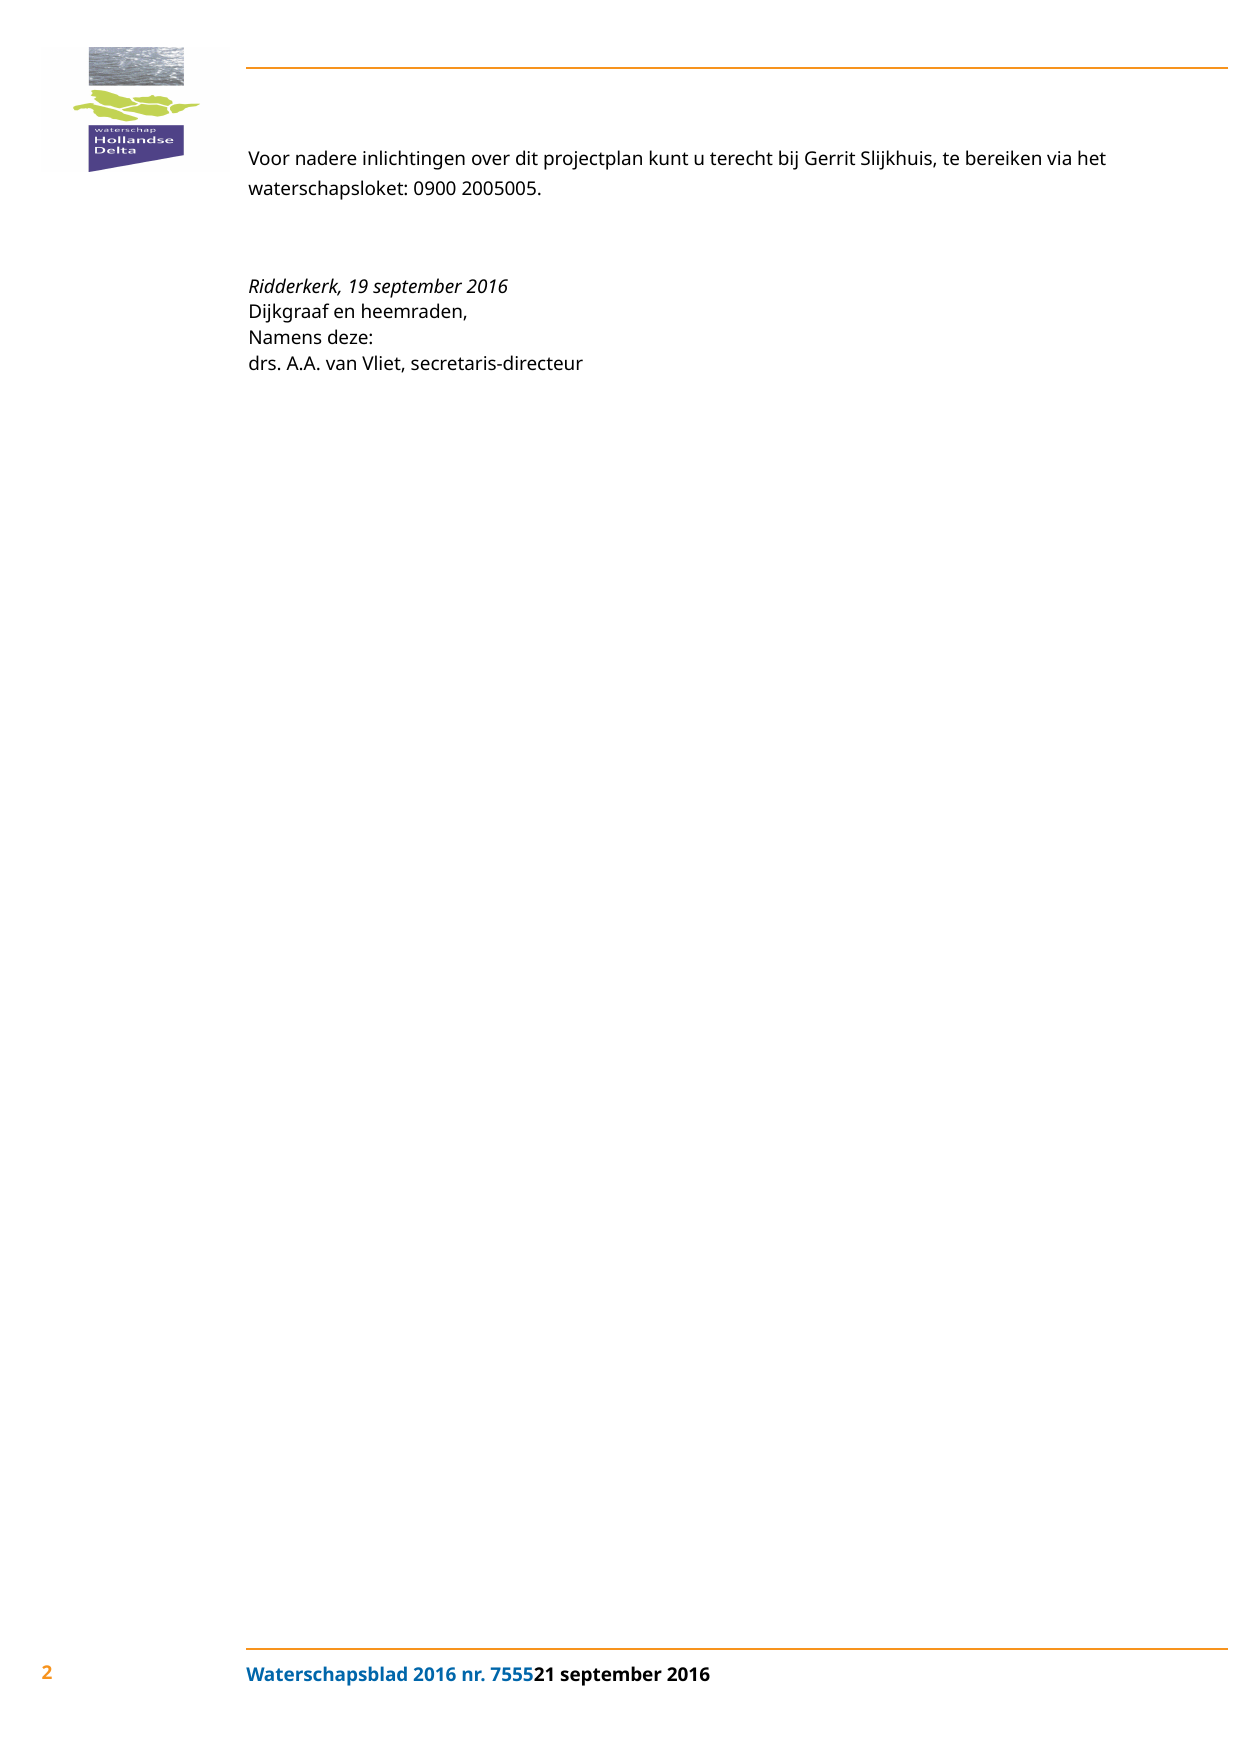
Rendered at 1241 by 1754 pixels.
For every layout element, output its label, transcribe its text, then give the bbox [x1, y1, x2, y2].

text Dijkgraaf en heemraden, [248, 299, 1152, 324]
picture [41, 47, 231, 172]
text drs. A.A. van Vliet, secretaris-directeur [248, 350, 1152, 376]
text Ridderkerk, 19 september 2016 [248, 273, 1152, 299]
text Namens deze: [248, 324, 1152, 350]
text Voor nadere inlichtingen over dit projectplan kunt u terecht bij Gerrit Slijkhuis, te bereiken via het waterschapsloket: 0900 2005005. [248, 145, 1152, 201]
